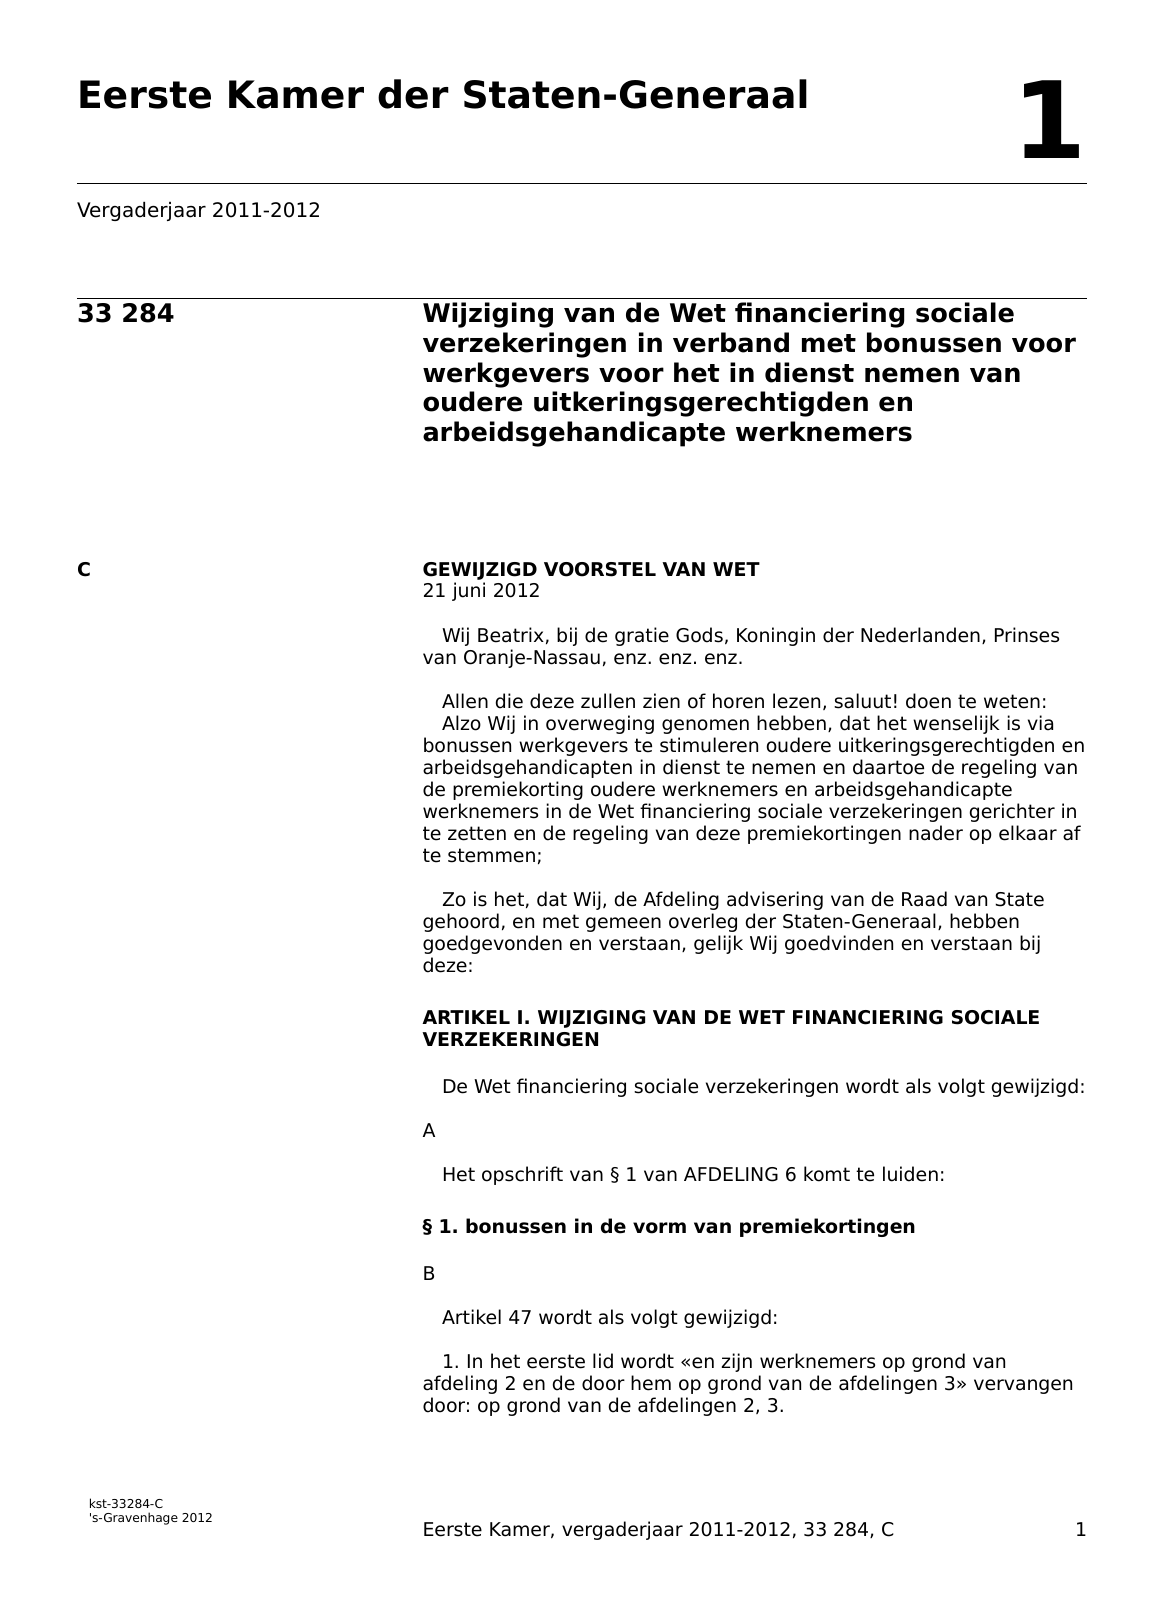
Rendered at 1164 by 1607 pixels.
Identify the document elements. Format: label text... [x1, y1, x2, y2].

table_cell Vergaderjaar 2011-2012 [77, 184, 1087, 298]
text 1. In het eerste lid wordt «en zijn werknemers op grond van afdeling 2 en de door hem op grond van de afdelingen 3» vervangen door: op grond van de afdelingen 2, 3. [422, 1351, 1087, 1417]
subtitle ARTIKEL I. WIJZIGING VAN DE WET FINANCIERING SOCIALE VERZEKERINGEN [422, 1007, 1087, 1051]
text kst-33284-C [88, 1497, 323, 1511]
text 21 juni 2012 [422, 580, 1087, 602]
text Artikel 47 wordt als volgt gewijzigd: [422, 1307, 1087, 1329]
table_header Eerste Kamer der Staten-Generaal [77, 59, 886, 183]
text B [422, 1263, 1087, 1285]
text Allen die deze zullen zien of horen lezen, saluut! doen te weten: [422, 691, 1087, 713]
text 's-Gravenhage 2012 [88, 1511, 323, 1525]
text Alzo Wij in overweging genomen hebben, dat het wenselijk is via bonussen werkgevers te stimuleren oudere uitkeringsgerechtigden en arbeidsgehandicapten in dienst te nemen en daartoe de regeling van de premiekorting oudere werknemers en arbeidsgehandicapte werknemers in de Wet financiering sociale verzekeringen gerichter in te zetten en de regeling van deze premiekortingen nader op elkaar af te stemmen; [422, 713, 1087, 867]
subtitle § 1. bonussen in de vorm van premiekortingen [422, 1216, 1087, 1238]
text Zo is het, dat Wij, de Afdeling advisering van de Raad van State gehoord, en met gemeen overleg der Staten-Generaal, hebben goedgevonden en verstaan, gelijk Wij goedvinden en verstaan bij deze: [422, 889, 1087, 977]
text Het opschrift van § 1 van AFDELING 6 komt te luiden: [422, 1164, 1087, 1186]
subtitle 33 284 Wijziging van de Wet financiering sociale verzekeringen in verband met bonussen voor werkgevers voor het in dienst nemen van oudere uitkeringsgerechtigden en arbeidsgehandicapte werknemers [77, 299, 1087, 447]
text Wij Beatrix, bij de gratie Gods, Koningin der Nederlanden, Prinses van Oranje-Nassau, enz. enz. enz. [422, 624, 1087, 668]
table_header 1 [886, 59, 1087, 183]
text De Wet financiering sociale verzekeringen wordt als volgt gewijzigd: [422, 1076, 1087, 1098]
subtitle C GEWIJZIGD VOORSTEL VAN WET [77, 558, 1087, 580]
text A [422, 1120, 1087, 1142]
